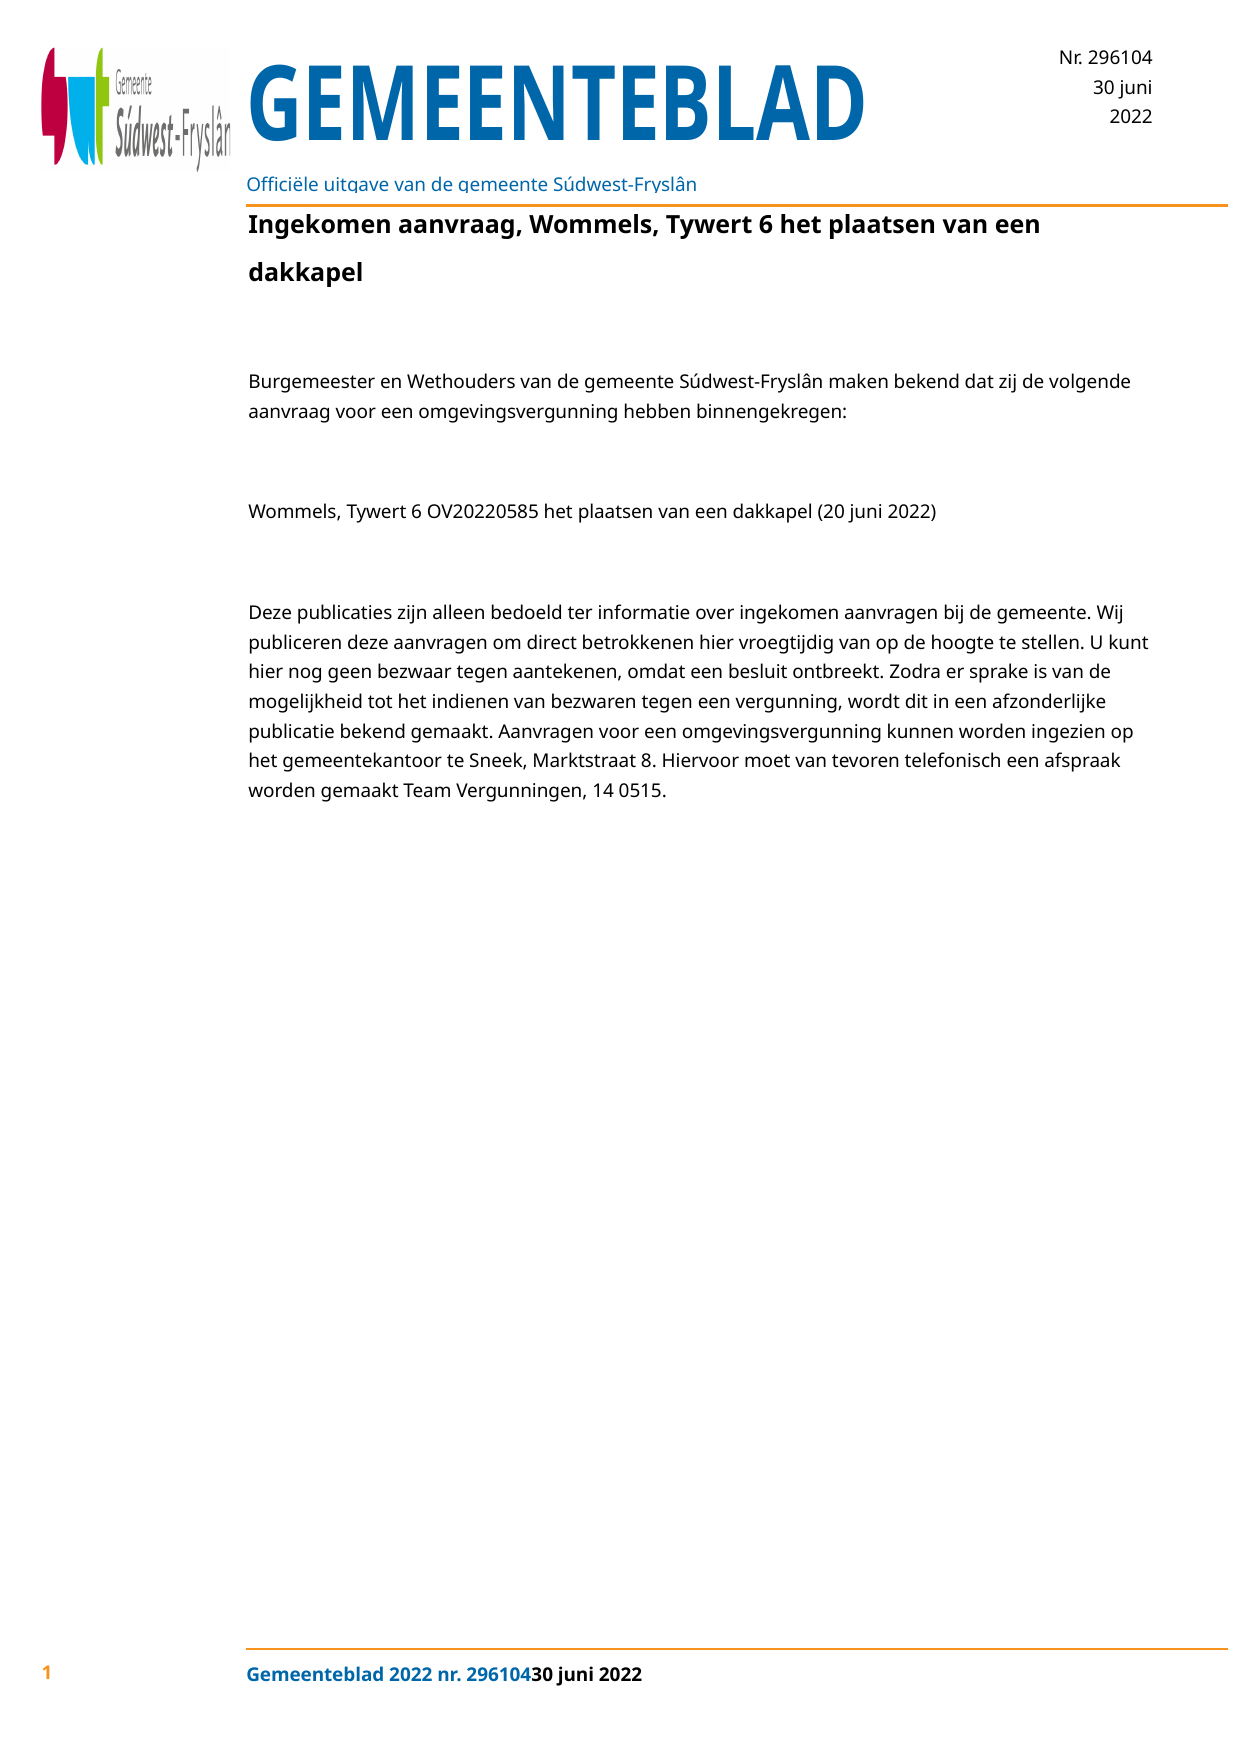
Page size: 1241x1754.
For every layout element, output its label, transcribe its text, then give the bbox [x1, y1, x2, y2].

text Deze publicaties zijn alleen bedoeld ter informatie over ingekomen aanvragen bij de gemeente. Wij publiceren deze aanvragen om direct betrokkenen hier vroegtijdig van op de hoogte te stellen. U kunt hier nog geen bezwaar tegen aantekenen, omdat een besluit ontbreekt. Zodra er sprake is van de mogelijkheid tot het indienen van bezwaren tegen een vergunning, wordt dit in een afzonderlijke publicatie bekend gemaakt. Aanvragen voor een omgevingsvergunning kunnen worden ingezien op het gemeentekantoor te Sneek, Marktstraat 8. Hiervoor moet van tevoren telefonisch een afspraak worden gemaakt Team Vergunningen, 14 0515. [248, 599, 1152, 803]
text Burgemeester en Wethouders van de gemeente Súdwest-Fryslân maken bekend dat zij de volgende aanvraag voor een omgevingsvergunning hebben binnengekregen: [248, 368, 1152, 424]
text Ingekomen aanvraag, Wommels, Tywert 6 het plaatsen van een dakkapel [248, 207, 1152, 288]
picture [41, 47, 231, 172]
text Wommels, Tywert 6 OV20220585 het plaatsen van een dakkapel (20 juni 2022) [248, 499, 1152, 524]
